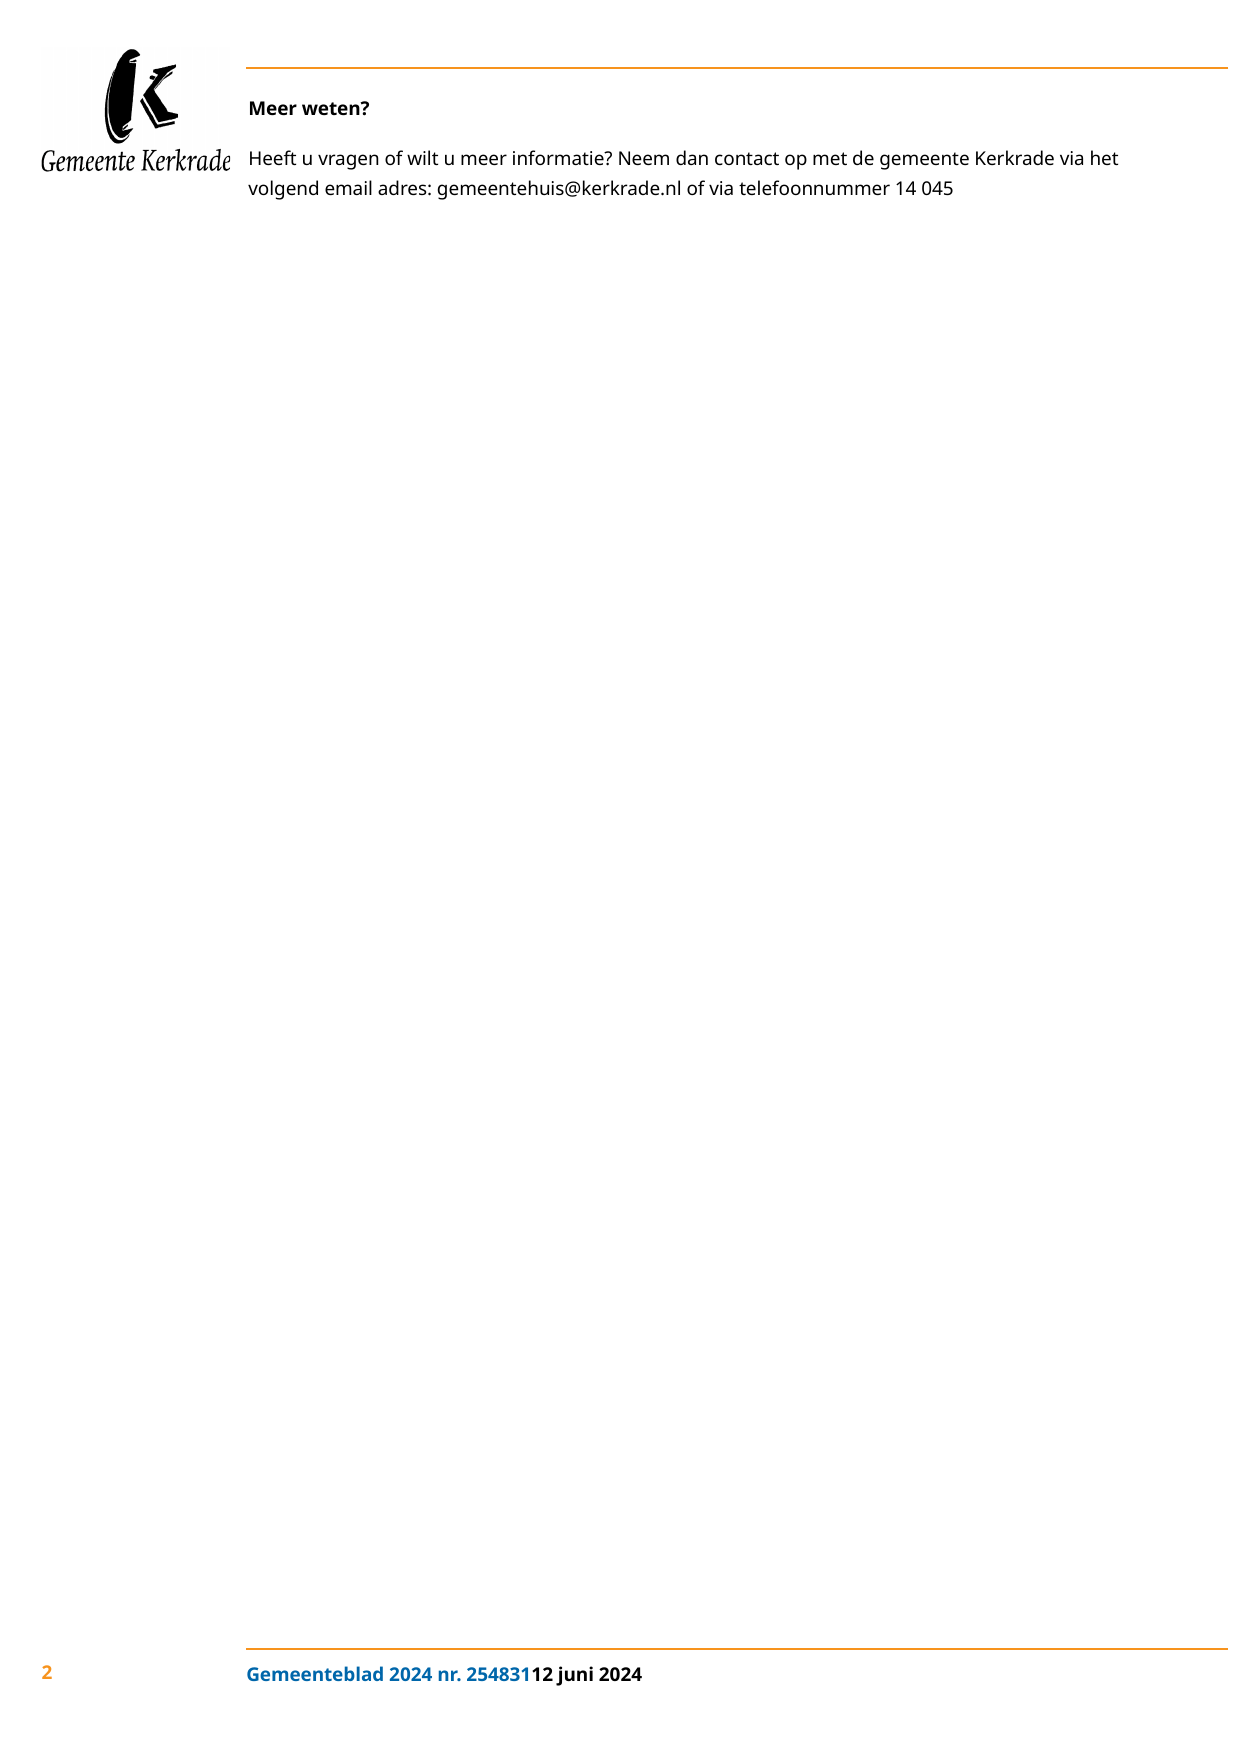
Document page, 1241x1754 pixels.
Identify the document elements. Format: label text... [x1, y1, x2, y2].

text Meer weten? [248, 95, 1152, 121]
text Heeft u vragen of wilt u meer informatie? Neem dan contact op met de gemeente Kerkrade via het volgend email adres: gemeentehuis@kerkrade.nl of via telefoonnummer 14 045 [248, 145, 1152, 201]
picture [41, 47, 231, 172]
